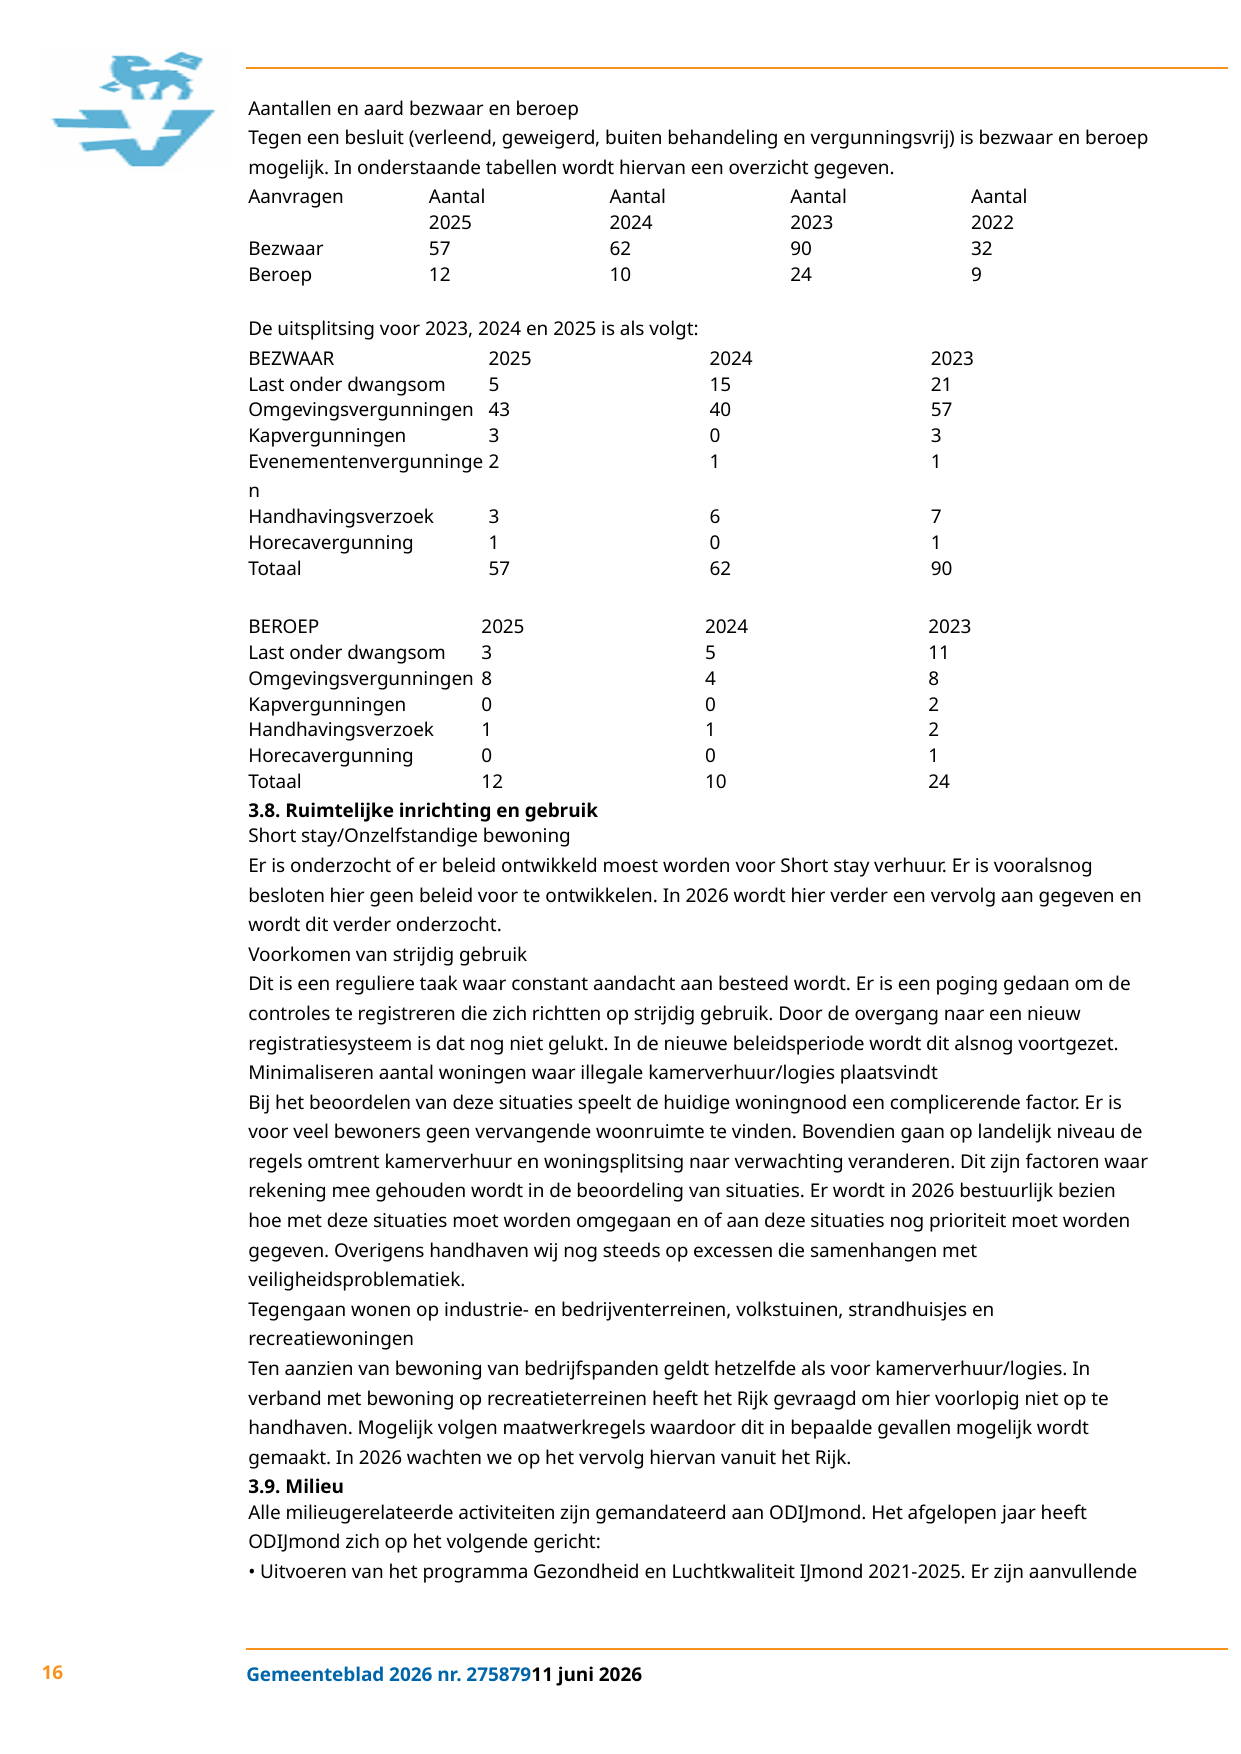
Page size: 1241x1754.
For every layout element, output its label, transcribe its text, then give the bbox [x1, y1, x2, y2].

table_cell 0 [709, 423, 931, 448]
table_cell 32 [971, 235, 1152, 261]
table_cell 62 [609, 235, 790, 261]
table_header 2025 [481, 614, 705, 639]
table_header Aantal [790, 184, 971, 209]
table_cell Horecavergunning [248, 742, 481, 768]
table_cell 2024 [609, 209, 790, 235]
table_cell Omgevingsvergunningen [248, 665, 481, 691]
table_cell 1 [488, 529, 709, 555]
table_cell 2 [928, 716, 1152, 742]
table_cell 3 [488, 504, 709, 529]
table_cell 10 [609, 261, 790, 287]
text Tegen een besluit (verleend, geweigerd, buiten behandeling en vergunningsvrij) is bezwaar en beroep mogelijk. In onderstaande tabellen wordt hiervan een overzicht gegeven. [248, 124, 1152, 180]
table_cell [429, 287, 609, 312]
table_cell 6 [709, 504, 931, 529]
table_cell 43 [488, 397, 709, 422]
table_header Aantal [609, 184, 790, 209]
table_header Aanvragen [248, 184, 429, 209]
text Minimaliseren aantal woningen waar illegale kamerverhuur/logies plaatsvindt [248, 1059, 1152, 1085]
table_cell Omgevingsvergunningen [248, 397, 488, 422]
table_cell [971, 287, 1152, 312]
table_cell 3 [481, 639, 705, 665]
table_cell Handhavingsverzoek [248, 504, 488, 529]
table_header BEZWAAR [248, 345, 488, 371]
table_cell [248, 209, 429, 235]
table_cell 1 [709, 448, 931, 503]
table_cell 24 [928, 768, 1152, 794]
table_cell Kapvergunningen [248, 423, 488, 448]
text Voorkomen van strijdig gebruik [248, 941, 1152, 967]
text Short stay/Onzelfstandige bewoning [248, 823, 1152, 848]
table_cell [248, 287, 429, 312]
table_cell Last onder dwangsom [248, 371, 488, 397]
text Er is onderzocht of er beleid ontwikkeld moest worden voor Short stay verhuur. Er is vooralsnog besloten hier geen beleid voor te ontwikkelen. In 2026 wordt hier verder een vervolg aan gegeven en wordt dit verder onderzocht. [248, 852, 1152, 937]
table_cell Evenementenvergunningen [248, 448, 488, 503]
table_cell 2 [928, 691, 1152, 716]
table_cell 12 [429, 261, 609, 287]
table_cell 57 [931, 397, 1152, 422]
table_cell Horecavergunning [248, 529, 488, 555]
table_cell 3 [931, 423, 1152, 448]
table_cell 2023 [790, 209, 971, 235]
table_cell 2025 [429, 209, 609, 235]
table_header 2024 [709, 345, 931, 371]
table_cell 8 [928, 665, 1152, 691]
text 3.8. Ruimtelijke inrichting en gebruik [248, 797, 1152, 823]
table_header 2023 [928, 614, 1152, 639]
table_header Aantal [429, 184, 609, 209]
table_cell Last onder dwangsom [248, 639, 481, 665]
table_cell 1 [931, 529, 1152, 555]
text Aantallen en aard bezwaar en beroep [248, 95, 1152, 121]
text De uitsplitsing voor 2023, 2024 en 2025 is als volgt: [248, 316, 1152, 341]
table_cell 0 [481, 691, 705, 716]
table_cell 15 [709, 371, 931, 397]
table_cell 1 [705, 716, 928, 742]
table_cell 40 [709, 397, 931, 422]
table_cell Handhavingsverzoek [248, 716, 481, 742]
table_cell 3 [488, 423, 709, 448]
table_cell 5 [488, 371, 709, 397]
table_cell 7 [931, 504, 1152, 529]
table_cell 4 [705, 665, 928, 691]
text Alle milieugerelateerde activiteiten zijn gemandateerd aan ODIJmond. Het afgelopen jaar heeft ODIJmond zich op het volgende gericht: [248, 1499, 1152, 1554]
table_cell 90 [931, 555, 1152, 581]
table_header 2025 [488, 345, 709, 371]
table_cell [609, 287, 790, 312]
table_cell 12 [481, 768, 705, 794]
table_cell 11 [928, 639, 1152, 665]
table_cell 0 [481, 742, 705, 768]
table_cell 10 [705, 768, 928, 794]
table_cell 57 [429, 235, 609, 261]
table_cell 2022 [971, 209, 1152, 235]
table_cell Totaal [248, 555, 488, 581]
table_header 2024 [705, 614, 928, 639]
table_cell Kapvergunningen [248, 691, 481, 716]
table_cell 8 [481, 665, 705, 691]
table_cell 21 [931, 371, 1152, 397]
text 3.9. Milieu [248, 1473, 1152, 1499]
table_cell 5 [705, 639, 928, 665]
table_cell Totaal [248, 768, 481, 794]
text Tegengaan wonen op industrie- en bedrijventerreinen, volkstuinen, strandhuisjes en recreatiewoningen [248, 1296, 1152, 1351]
table_cell 90 [790, 235, 971, 261]
table_cell 0 [705, 742, 928, 768]
table_cell 0 [709, 529, 931, 555]
text Bij het beoordelen van deze situaties speelt de huidige woningnood een complicerende factor. Er is voor veel bewoners geen vervangende woonruimte te vinden. Bovendien gaan op landelijk niveau de regels omtrent kamerverhuur en woningsplitsing naar verwachting veranderen. Dit zijn factoren waar rekening mee gehouden wordt in de beoordeling van situaties. Er wordt in 2026 bestuurlijk bezien hoe met deze situaties moet worden omgegaan en of aan deze situaties nog prioriteit moet worden gegeven. Overigens handhaven wij nog steeds op excessen die samenhangen met veiligheidsproblematiek. [248, 1089, 1152, 1292]
table_cell 1 [928, 742, 1152, 768]
table_header 2023 [931, 345, 1152, 371]
table_cell 1 [931, 448, 1152, 503]
table_header BEROEP [248, 614, 481, 639]
table_cell Beroep [248, 261, 429, 287]
text • Uitvoeren van het programma Gezondheid en Luchtkwaliteit IJmond 2021-2025. Er zijn aanvullende [248, 1558, 1152, 1584]
table_header Aantal [971, 184, 1152, 209]
table_cell [790, 287, 971, 312]
table_cell 1 [481, 716, 705, 742]
picture [41, 47, 231, 172]
text Ten aanzien van bewoning van bedrijfspanden geldt hetzelfde als voor kamerverhuur/logies. In verband met bewoning op recreatieterreinen heeft het Rijk gevraagd om hier voorlopig niet op te handhaven. Mogelijk volgen maatwerkregels waardoor dit in bepaalde gevallen mogelijk wordt gemaakt. In 2026 wachten we op het vervolg hiervan vanuit het Rijk. [248, 1355, 1152, 1469]
table_cell Bezwaar [248, 235, 429, 261]
table_cell 24 [790, 261, 971, 287]
table_cell 9 [971, 261, 1152, 287]
table_cell 0 [705, 691, 928, 716]
text Dit is een reguliere taak waar constant aandacht aan besteed wordt. Er is een poging gedaan om de controles te registreren die zich richtten op strijdig gebruik. Door de overgang naar een nieuw registratiesysteem is dat nog niet gelukt. In de nieuwe beleidsperiode wordt dit alsnog voortgezet. [248, 971, 1152, 1055]
table_cell 2 [488, 448, 709, 503]
table_cell 62 [709, 555, 931, 581]
table_cell 57 [488, 555, 709, 581]
